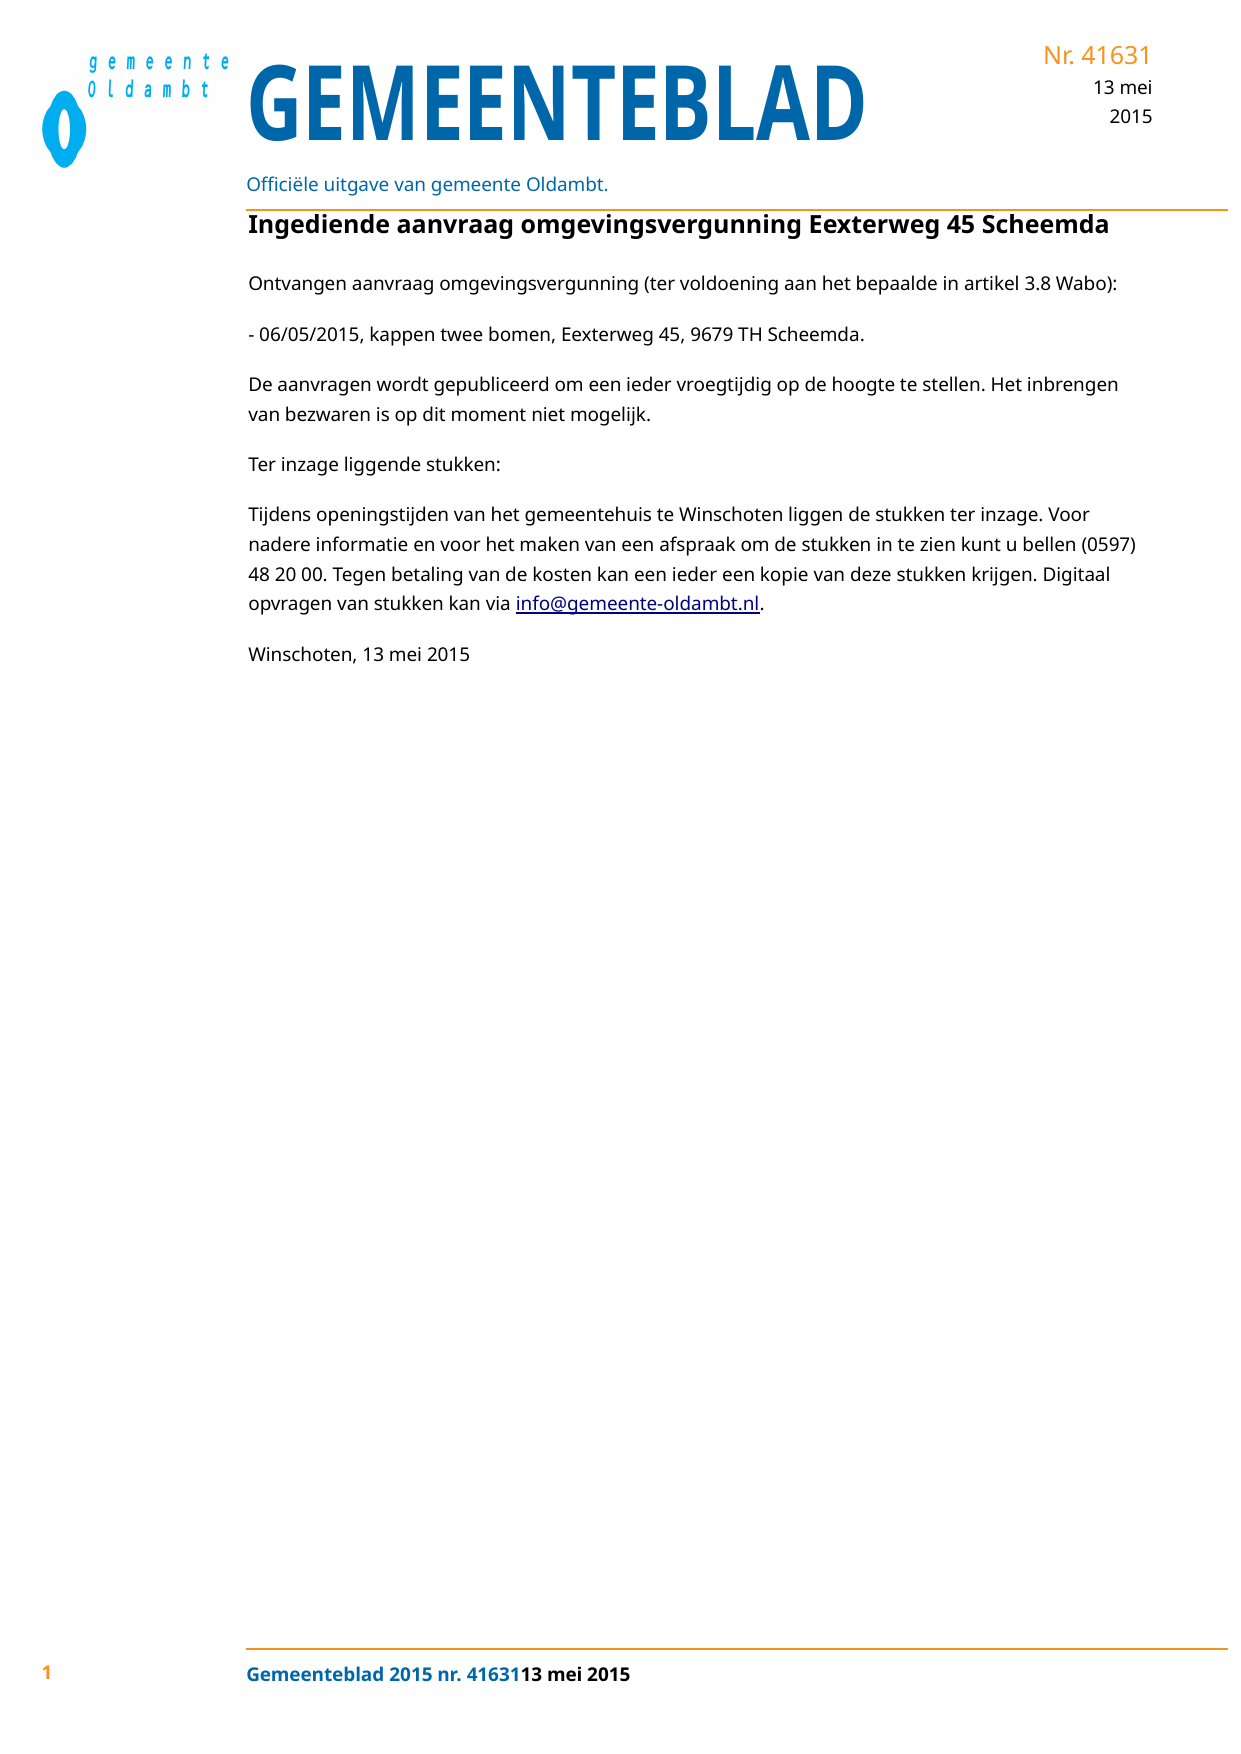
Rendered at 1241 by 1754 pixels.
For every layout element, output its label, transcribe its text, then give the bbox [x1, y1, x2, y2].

text Winschoten, 13 mei 2015 [248, 641, 1152, 666]
text De aanvragen wordt gepubliceerd om een ieder vroegtijdig op de hoogte te stellen. Het inbrengen van bezwaren is op dit moment niet mogelijk. [248, 371, 1152, 426]
text Ingediende aanvraag omgevingsvergunning Eexterweg 45 Scheemda [248, 211, 1152, 241]
picture [41, 47, 231, 172]
text Ontvangen aanvraag omgevingsvergunning (ter voldoening aan het bepaalde in artikel 3.8 Wabo): [248, 270, 1152, 296]
text - 06/05/2015, kappen twee bomen, Eexterweg 45, 9679 TH Scheemda. [248, 321, 1152, 346]
text Ter inzage liggende stukken: [248, 451, 1152, 477]
text Tijdens openingstijden van het gemeentehuis te Winschoten liggen de stukken ter inzage. Voor nadere informatie en voor het maken van een afspraak om de stukken in te zien kunt u bellen (0597) 48 20 00. Tegen betaling van de kosten kan een ieder een kopie van deze stukken krijgen. Digitaal opvragen van stukken kan via info@gemeente-oldambt.nl. [248, 502, 1152, 616]
